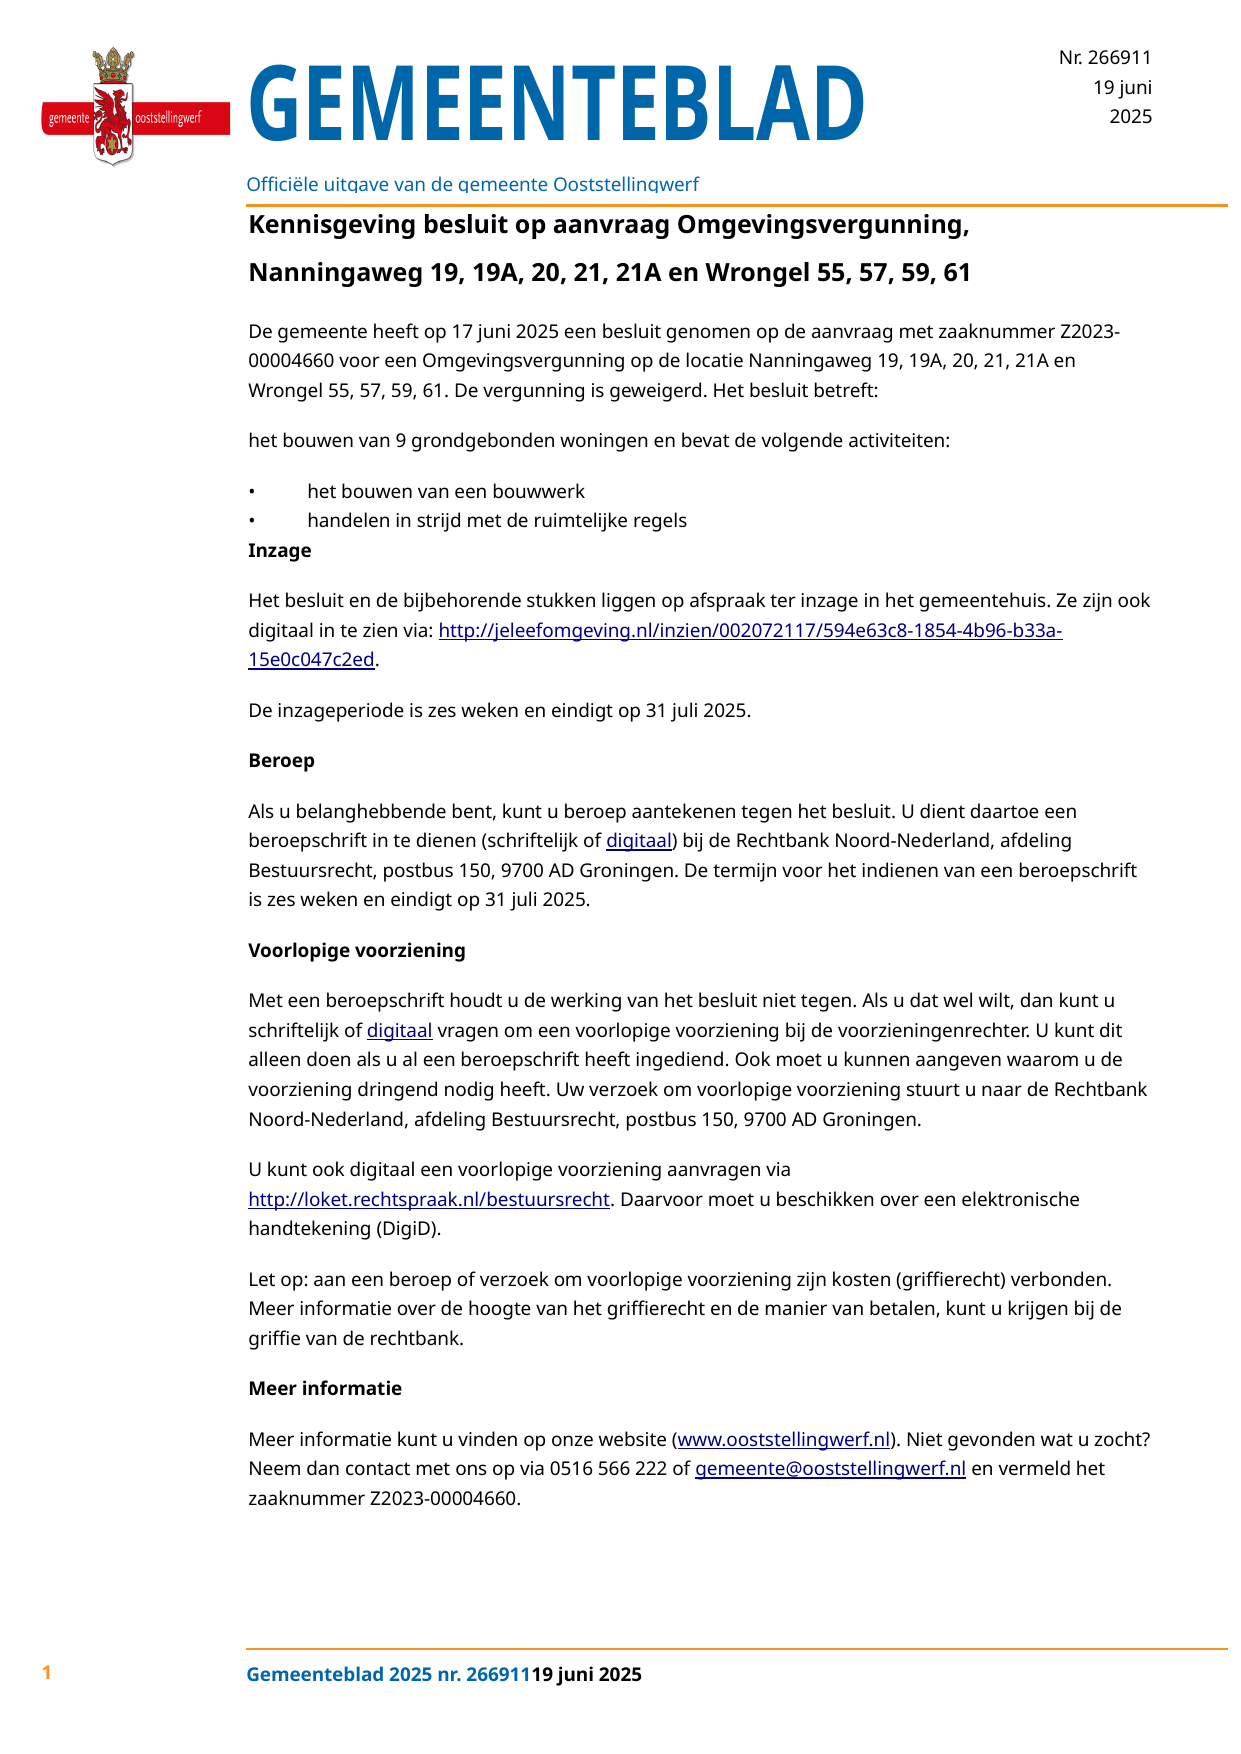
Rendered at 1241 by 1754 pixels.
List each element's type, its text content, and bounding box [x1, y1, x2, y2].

text Meer informatie kunt u vinden op onze website (www.ooststellingwerf.nl). Niet gevonden wat u zocht? Neem dan contact met ons op via 0516 566 222 of gemeente@ooststellingwerf.nl en vermeld het zaaknummer Z2023-00004660. [248, 1426, 1152, 1511]
text Kennisgeving besluit op aanvraag Omgevingsvergunning, Nanningaweg 19, 19A, 20, 21, 21A en Wrongel 55, 57, 59, 61 [248, 207, 1152, 288]
text Als u belanghebbende bent, kunt u beroep aantekenen tegen het besluit. U dient daartoe een beroepschrift in te dienen (schriftelijk of digitaal) bij de Rechtbank Noord-Nederland, afdeling Bestuursrecht, postbus 150, 9700 AD Groningen. De termijn voor het indienen van een beroepschrift is zes weken en eindigt op 31 juli 2025. [248, 798, 1152, 912]
text U kunt ook digitaal een voorlopige voorziening aanvragen via http://loket.rechtspraak.nl/bestuursrecht. Daarvoor moet u beschikken over een elektronische handtekening (DigiD). [248, 1156, 1152, 1241]
text Voorlopige voorziening [248, 937, 1152, 963]
text Met een beroepschrift houdt u de werking van het besluit niet tegen. Als u dat wel wilt, dan kunt u schriftelijk of digitaal vragen om een voorlopige voorziening bij de voorzieningenrechter. U kunt dit alleen doen als u al een beroepschrift heeft ingediend. Ook moet u kunnen aangeven waarom u de voorziening dringend nodig heeft. Uw verzoek om voorlopige voorziening stuurt u naar de Rechtbank Noord-Nederland, afdeling Bestuursrecht, postbus 150, 9700 AD Groningen. [248, 987, 1152, 1132]
text De inzageperiode is zes weken en eindigt op 31 juli 2025. [248, 697, 1152, 723]
list het bouwen van een bouwwerk [248, 478, 1152, 504]
text Beroep [248, 747, 1152, 773]
text het bouwen van 9 grondgebonden woningen en bevat de volgende activiteiten: [248, 427, 1152, 453]
text Let op: aan een beroep of verzoek om voorlopige voorziening zijn kosten (griffierecht) verbonden. Meer informatie over de hoogte van het griffierecht en de manier van betalen, kunt u krijgen bij de griffie van de rechtbank. [248, 1266, 1152, 1351]
text De gemeente heeft op 17 juni 2025 een besluit genomen op de aanvraag met zaaknummer Z2023-00004660 voor een Omgevingsvergunning op de locatie Nanningaweg 19, 19A, 20, 21, 21A en Wrongel 55, 57, 59, 61. De vergunning is geweigerd. Het besluit betreft: [248, 318, 1152, 403]
picture [41, 47, 231, 172]
text Inzage [248, 537, 1152, 563]
text Meer informatie [248, 1375, 1152, 1401]
list handelen in strijd met de ruimtelijke regels [248, 507, 1152, 533]
text Het besluit en de bijbehorende stukken liggen op afspraak ter inzage in het gemeentehuis. Ze zijn ook digitaal in te zien via: http://jeleefomgeving.nl/inzien/002072117/594e63c8-1854-4b96-b33a-15e0c047c2ed. [248, 587, 1152, 672]
